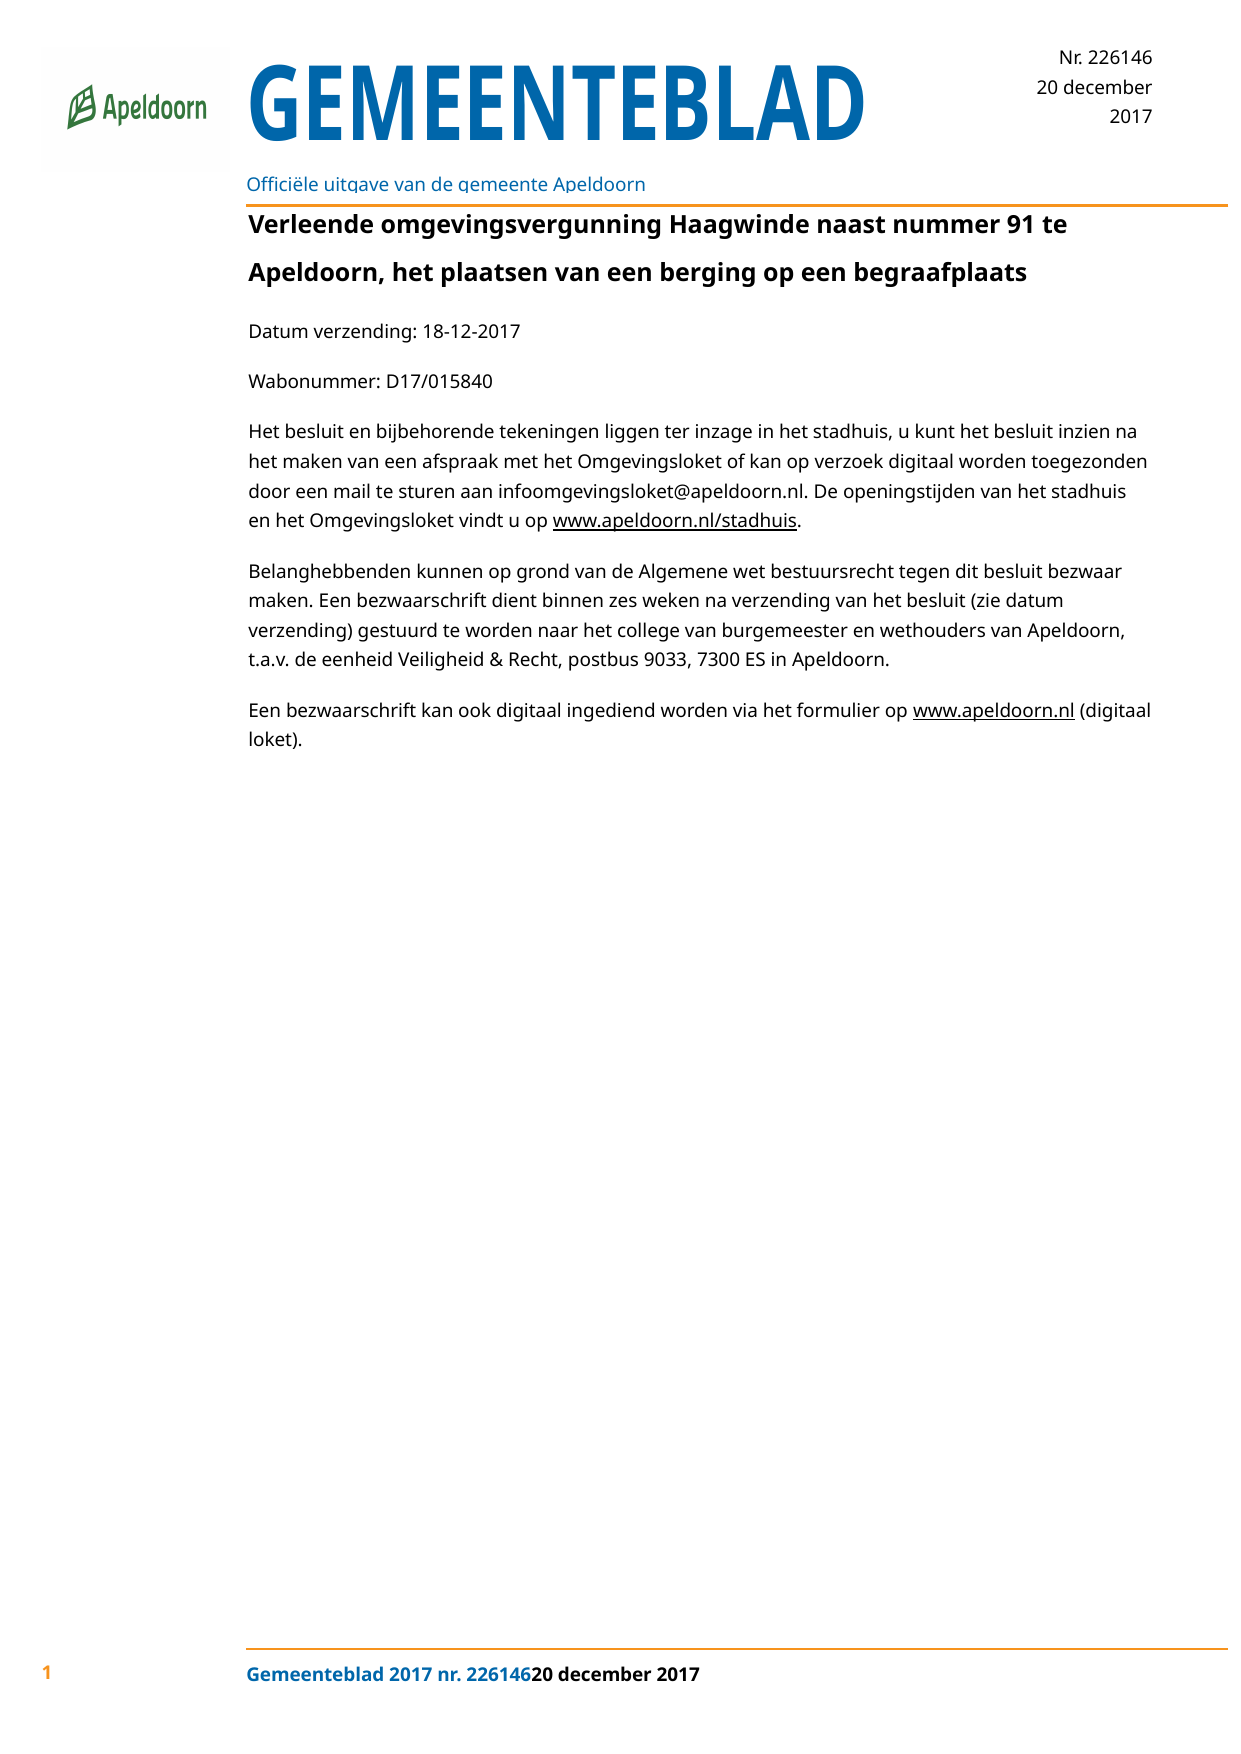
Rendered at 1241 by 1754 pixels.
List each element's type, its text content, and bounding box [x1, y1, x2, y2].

picture [41, 47, 231, 172]
text Een bezwaarschrift kan ook digitaal ingediend worden via het formulier op www.apeldoorn.nl (digitaal loket). [248, 697, 1152, 752]
text Verleende omgevingsvergunning Haagwinde naast nummer 91 te Apeldoorn, het plaatsen van een berging op een begraafplaats [248, 207, 1152, 288]
text Het besluit en bijbehorende tekeningen liggen ter inzage in het stadhuis, u kunt het besluit inzien na het maken van een afspraak met het Omgevingsloket of kan op verzoek digitaal worden toegezonden door een mail te sturen aan infoomgevingsloket@apeldoorn.nl. De openingstijden van het stadhuis en het Omgevingsloket vindt u op www.apeldoorn.nl/stadhuis. [248, 419, 1152, 533]
text Datum verzending: 18-12-2017 [248, 318, 1152, 344]
text Wabonummer: D17/015840 [248, 368, 1152, 394]
text Belanghebbenden kunnen op grond van de Algemene wet bestuursrecht tegen dit besluit bezwaar maken. Een bezwaarschrift dient binnen zes weken na verzending van het besluit (zie datum verzending) gestuurd te worden naar het college van burgemeester en wethouders van Apeldoorn, t.a.v. de eenheid Veiligheid & Recht, postbus 9033, 7300 ES in Apeldoorn. [248, 558, 1152, 672]
